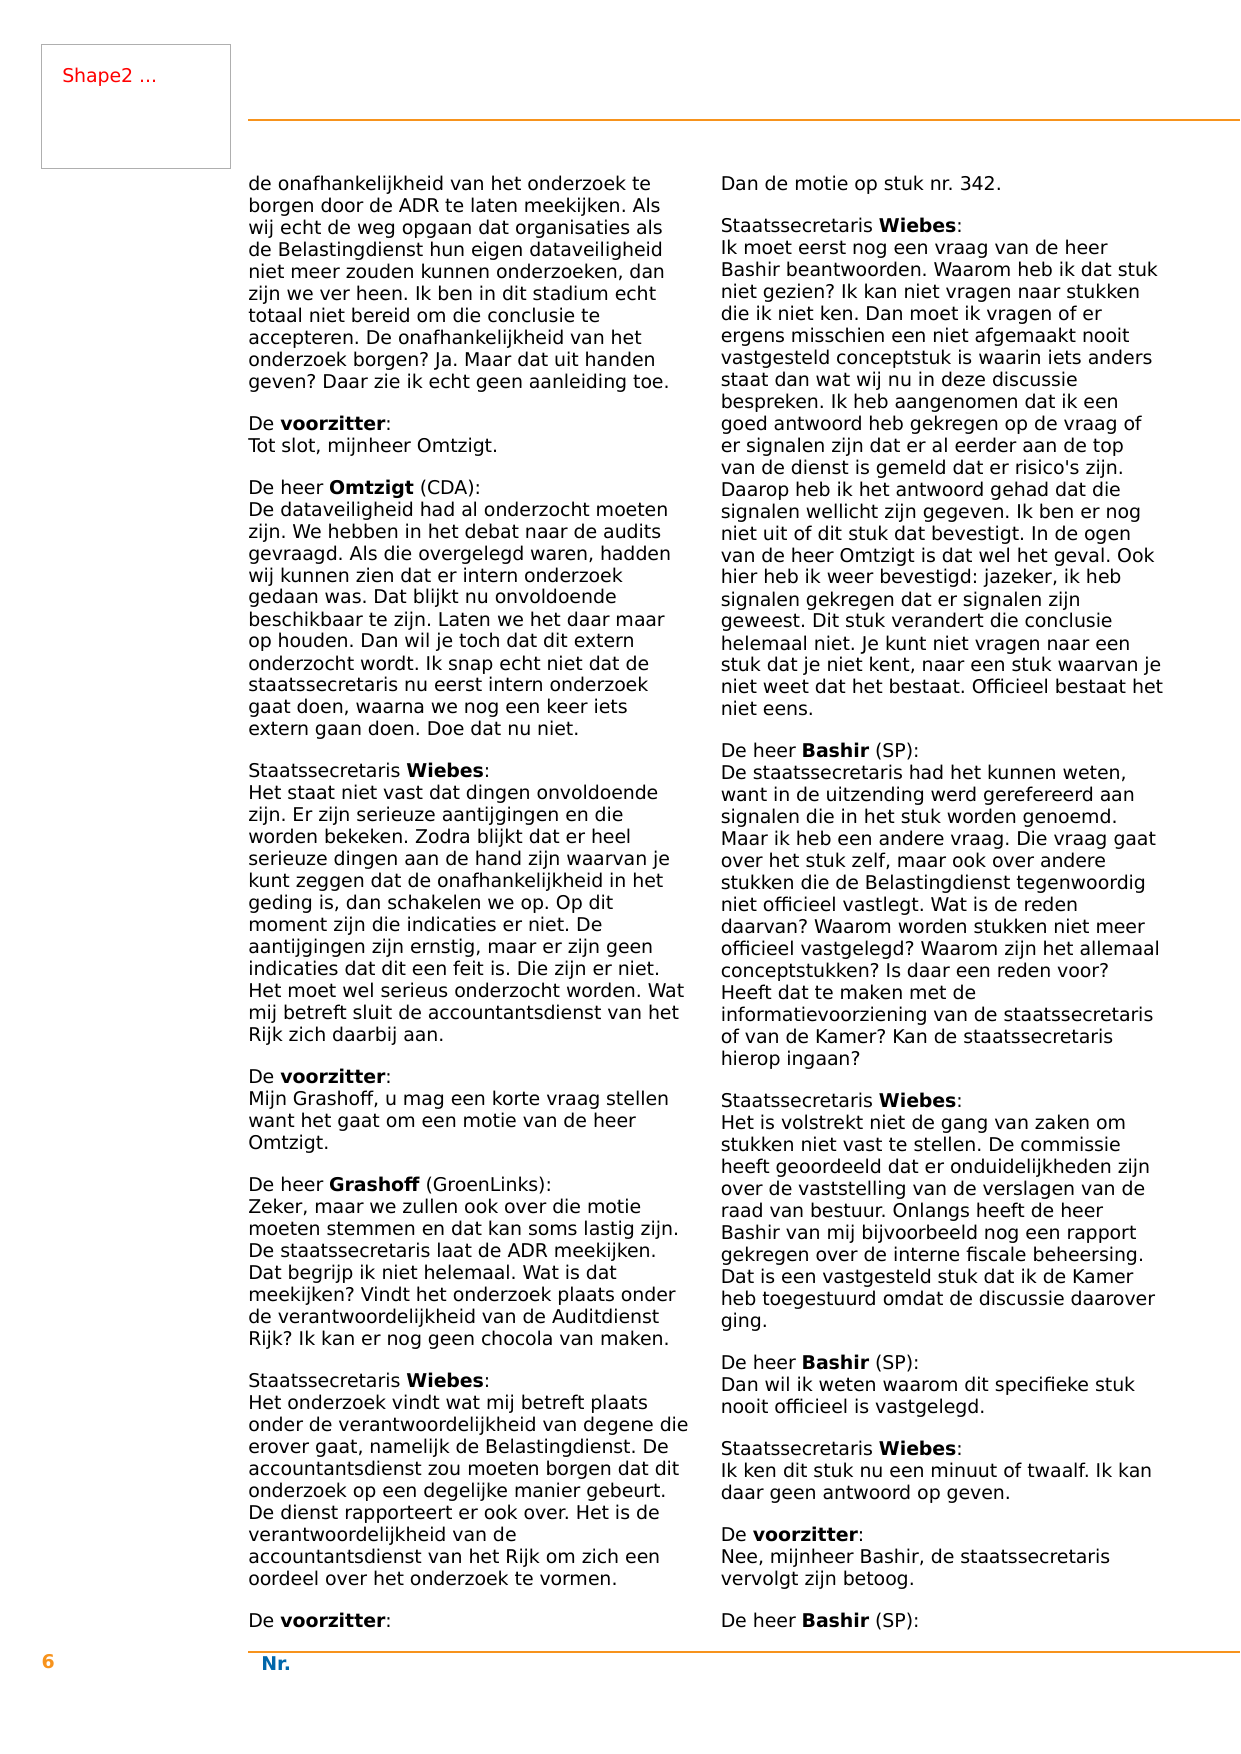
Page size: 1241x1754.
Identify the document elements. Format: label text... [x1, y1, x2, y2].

text Staatssecretaris Wiebes: [721, 215, 1163, 237]
text Ik moet eerst nog een vraag van de heer Bashir beantwoorden. Waarom heb ik dat stuk niet gezien? Ik kan niet vragen naar stukken die ik niet ken. Dan moet ik vragen of er ergens misschien een niet afgemaakt nooit vastgesteld conceptstuk is waarin iets anders staat dan wat wij nu in deze discussie bespreken. Ik heb aangenomen dat ik een goed antwoord heb gekregen op de vraag of er signalen zijn dat er al eerder aan de top van de dienst is gemeld dat er risico's zijn. Daarop heb ik het antwoord gehad dat die signalen wellicht zijn gegeven. Ik ben er nog niet uit of dit stuk dat bevestigt. In de ogen van de heer Omtzigt is dat wel het geval. Ook hier heb ik weer bevestigd: jazeker, ik heb signalen gekregen dat er signalen zijn geweest. Dit stuk verandert die conclusie helemaal niet. Je kunt niet vragen naar een stuk dat je niet kent, naar een stuk waarvan je niet weet dat het bestaat. Officieel bestaat het niet eens. [721, 237, 1163, 720]
text Dan de motie op stuk nr. 342. [721, 173, 1163, 195]
text Nee, mijnheer Bashir, de staatssecretaris vervolgt zijn betoog. [721, 1546, 1163, 1589]
text Het staat niet vast dat dingen onvoldoende zijn. Er zijn serieuze aantijgingen en die worden bekeken. Zodra blijkt dat er heel serieuze dingen aan de hand zijn waarvan je kunt zeggen dat de onafhankelijkheid in het geding is, dan schakelen we op. Op dit moment zijn die indicaties er niet. De aantijgingen zijn ernstig, maar er zijn geen indicaties dat dit een feit is. Die zijn er niet. Het moet wel serieus onderzocht worden. Wat mij betreft sluit de accountantsdienst van het Rijk zich daarbij aan. [248, 782, 691, 1046]
text De heer Bashir (SP): [721, 740, 1163, 762]
text De voorzitter: [248, 413, 691, 434]
text De voorzitter: [248, 1609, 691, 1632]
text Het onderzoek vindt wat mij betreft plaats onder de verantwoordelijkheid van degene die erover gaat, namelijk de Belastingdienst. De accountantsdienst zou moeten borgen dat dit onderzoek op een degelijke manier gebeurt. De dienst rapporteert er ook over. Het is de verantwoordelijkheid van de accountantsdienst van het Rijk om zich een oordeel over het onderzoek te vormen. [248, 1392, 691, 1589]
text De heer Grashoff (GroenLinks): [248, 1174, 691, 1196]
text De heer Bashir (SP): [721, 1352, 1163, 1374]
text Staatssecretaris Wiebes: [721, 1438, 1163, 1460]
text Tot slot, mijnheer Omtzigt. [248, 434, 691, 457]
text Zeker, maar we zullen ook over die motie moeten stemmen en dat kan soms lastig zijn. De staatssecretaris laat de ADR meekijken. Dat begrijp ik niet helemaal. Wat is dat meekijken? Vindt het onderzoek plaats onder de verantwoordelijkheid van de Auditdienst Rijk? Ik kan er nog geen chocola van maken. [248, 1196, 691, 1350]
text De heer Omtzigt (CDA): [248, 477, 691, 498]
text de onafhankelijkheid van het onderzoek te borgen door de ADR te laten meekijken. Als wij echt de weg opgaan dat organisaties als de Belastingdienst hun eigen dataveiligheid niet meer zouden kunnen onderzoeken, dan zijn we ver heen. Ik ben in dit stadium echt totaal niet bereid om die conclusie te accepteren. De onafhankelijkheid van het onderzoek borgen? Ja. Maar dat uit handen geven? Daar zie ik echt geen aanleiding toe. [248, 173, 691, 393]
text Staatssecretaris Wiebes: [721, 1090, 1163, 1112]
text Het is volstrekt niet de gang van zaken om stukken niet vast te stellen. De commissie heeft geoordeeld dat er onduidelijkheden zijn over de vaststelling van de verslagen van de raad van bestuur. Onlangs heeft de heer Bashir van mij bijvoorbeeld nog een rapport gekregen over de interne fiscale beheersing. Dat is een vastgesteld stuk dat ik de Kamer heb toegestuurd omdat de discussie daarover ging. [721, 1112, 1163, 1332]
text Staatssecretaris Wiebes: [248, 760, 691, 782]
text Staatssecretaris Wiebes: [248, 1370, 691, 1392]
text De dataveiligheid had al onderzocht moeten zijn. We hebben in het debat naar de audits gevraagd. Als die overgelegd waren, hadden wij kunnen zien dat er intern onderzoek gedaan was. Dat blijkt nu onvoldoende beschikbaar te zijn. Laten we het daar maar op houden. Dan wil je toch dat dit extern onderzocht wordt. Ik snap echt niet dat de staatssecretaris nu eerst intern onderzoek gaat doen, waarna we nog een keer iets extern gaan doen. Doe dat nu niet. [248, 498, 691, 740]
text De voorzitter: [721, 1524, 1163, 1546]
text Ik ken dit stuk nu een minuut of twaalf. Ik kan daar geen antwoord op geven. [721, 1460, 1163, 1504]
text De staatssecretaris had het kunnen weten, want in de uitzending werd gerefereerd aan signalen die in het stuk worden genoemd. Maar ik heb een andere vraag. Die vraag gaat over het stuk zelf, maar ook over andere stukken die de Belastingdienst tegenwoordig niet officieel vastlegt. Wat is de reden daarvan? Waarom worden stukken niet meer officieel vastgelegd? Waarom zijn het allemaal conceptstukken? Is daar een reden voor? Heeft dat te maken met de informatievoorziening van de staatssecretaris of van de Kamer? Kan de staatssecretaris hierop ingaan? [721, 762, 1163, 1070]
text Mijn Grashoff, u mag een korte vraag stellen want het gaat om een motie van de heer Omtzigt. [248, 1088, 691, 1154]
text De heer Bashir (SP): [721, 1609, 1163, 1632]
text Dan wil ik weten waarom dit specifieke stuk nooit officieel is vastgelegd. [721, 1374, 1163, 1418]
text De voorzitter: [248, 1066, 691, 1088]
